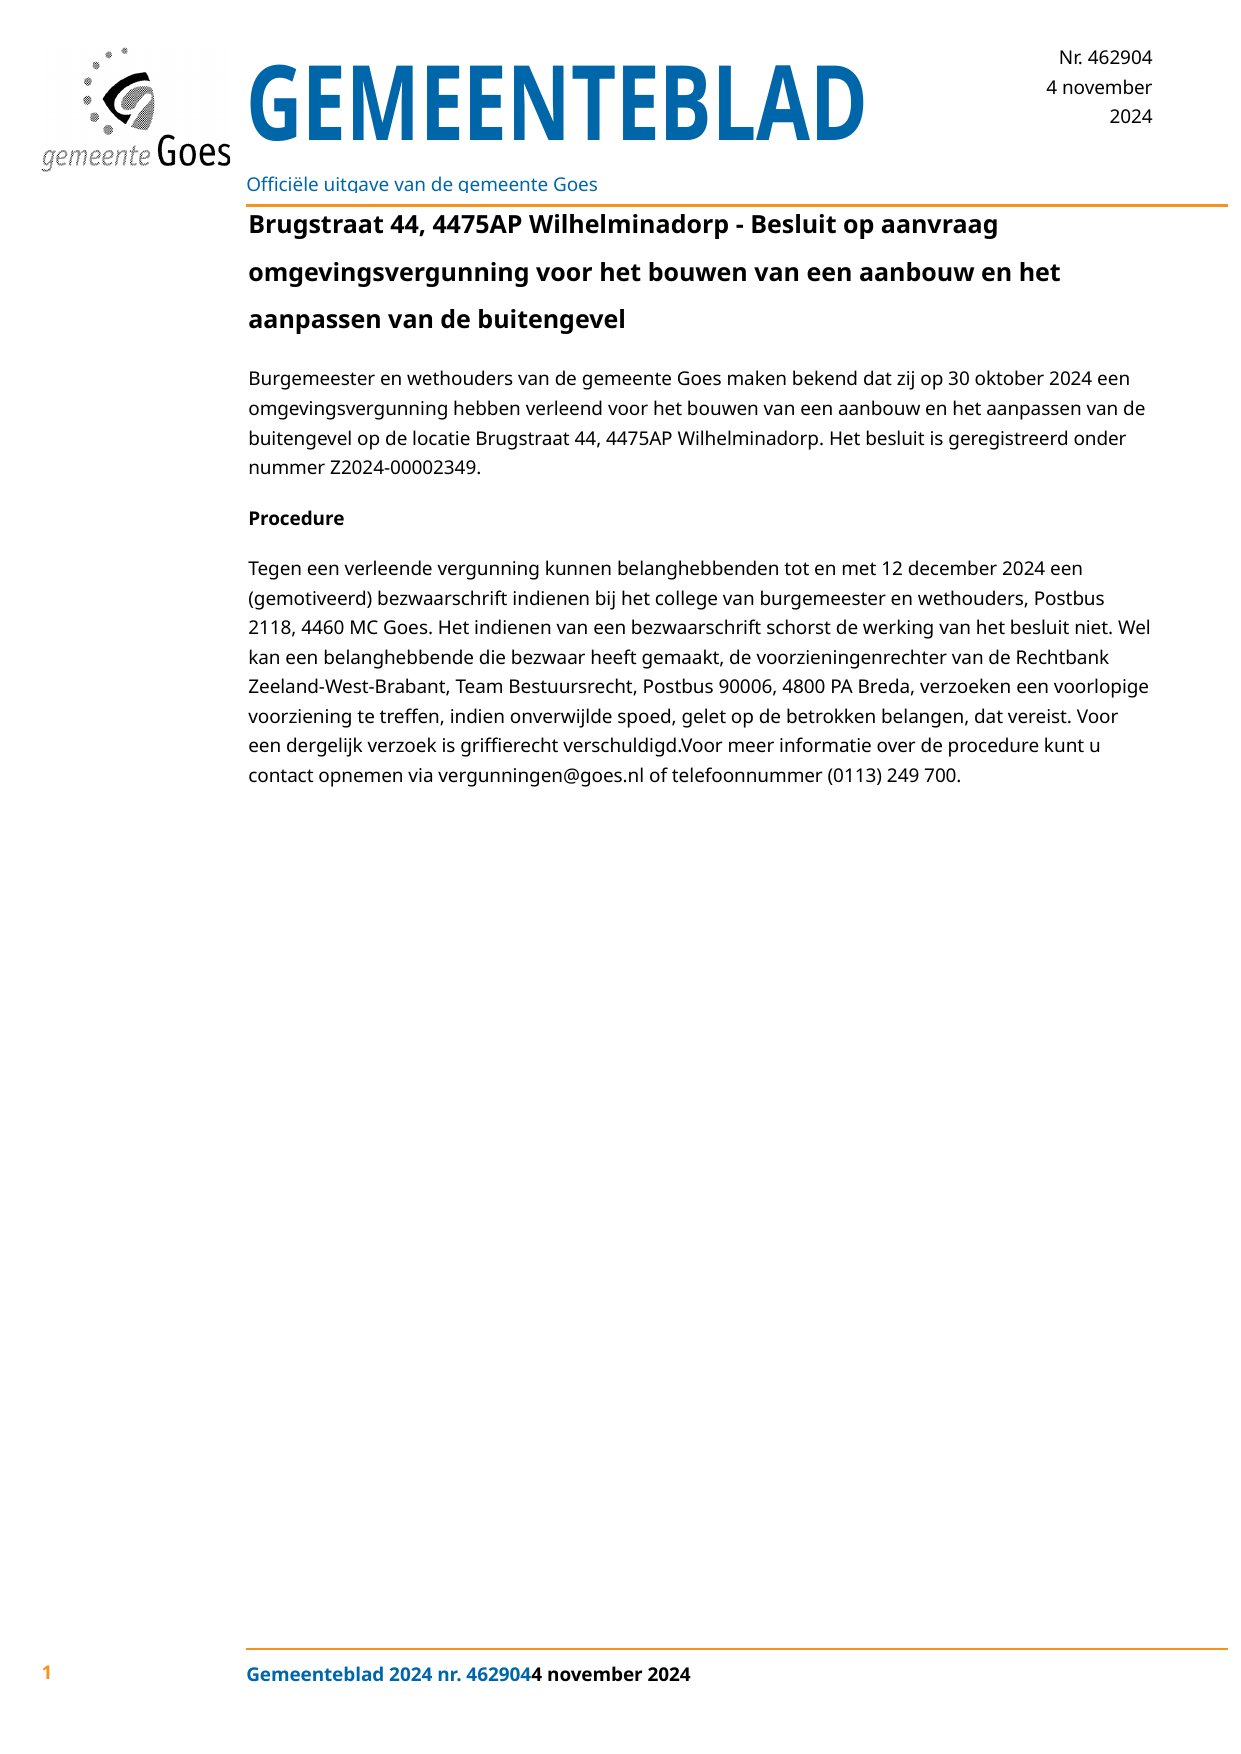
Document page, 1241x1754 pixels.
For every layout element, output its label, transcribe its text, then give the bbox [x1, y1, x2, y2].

text Procedure [248, 505, 1152, 530]
text Burgemeester en wethouders van de gemeente Goes maken bekend dat zij op 30 oktober 2024 een omgevingsvergunning hebben verleend voor het bouwen van een aanbouw en het aanpassen van de buitengevel op de locatie Brugstraat 44, 4475AP Wilhelminadorp. Het besluit is geregistreerd onder nummer Z2024-00002349. [248, 366, 1152, 480]
text Tegen een verleende vergunning kunnen belanghebbenden tot en met 12 december 2024 een (gemotiveerd) bezwaarschrift indienen bij het college van burgemeester en wethouders, Postbus 2118, 4460 MC Goes. Het indienen van een bezwaarschrift schorst de werking van het besluit niet. Wel kan een belanghebbende die bezwaar heeft gemaakt, de voorzieningenrechter van de Rechtbank Zeeland-West-Brabant, Team Bestuursrecht, Postbus 90006, 4800 PA Breda, verzoeken een voorlopige voorziening te treffen, indien onverwijlde spoed, gelet op de betrokken belangen, dat vereist. Voor een dergelijk verzoek is griffierecht verschuldigd.Voor meer informatie over de procedure kunt u contact opnemen via vergunningen@goes.nl of telefoonnummer (0113) 249 700. [248, 555, 1152, 788]
text Brugstraat 44, 4475AP Wilhelminadorp - Besluit op aanvraag omgevingsvergunning voor het bouwen van een aanbouw en het aanpassen van de buitengevel [248, 207, 1152, 336]
picture [41, 47, 231, 172]
